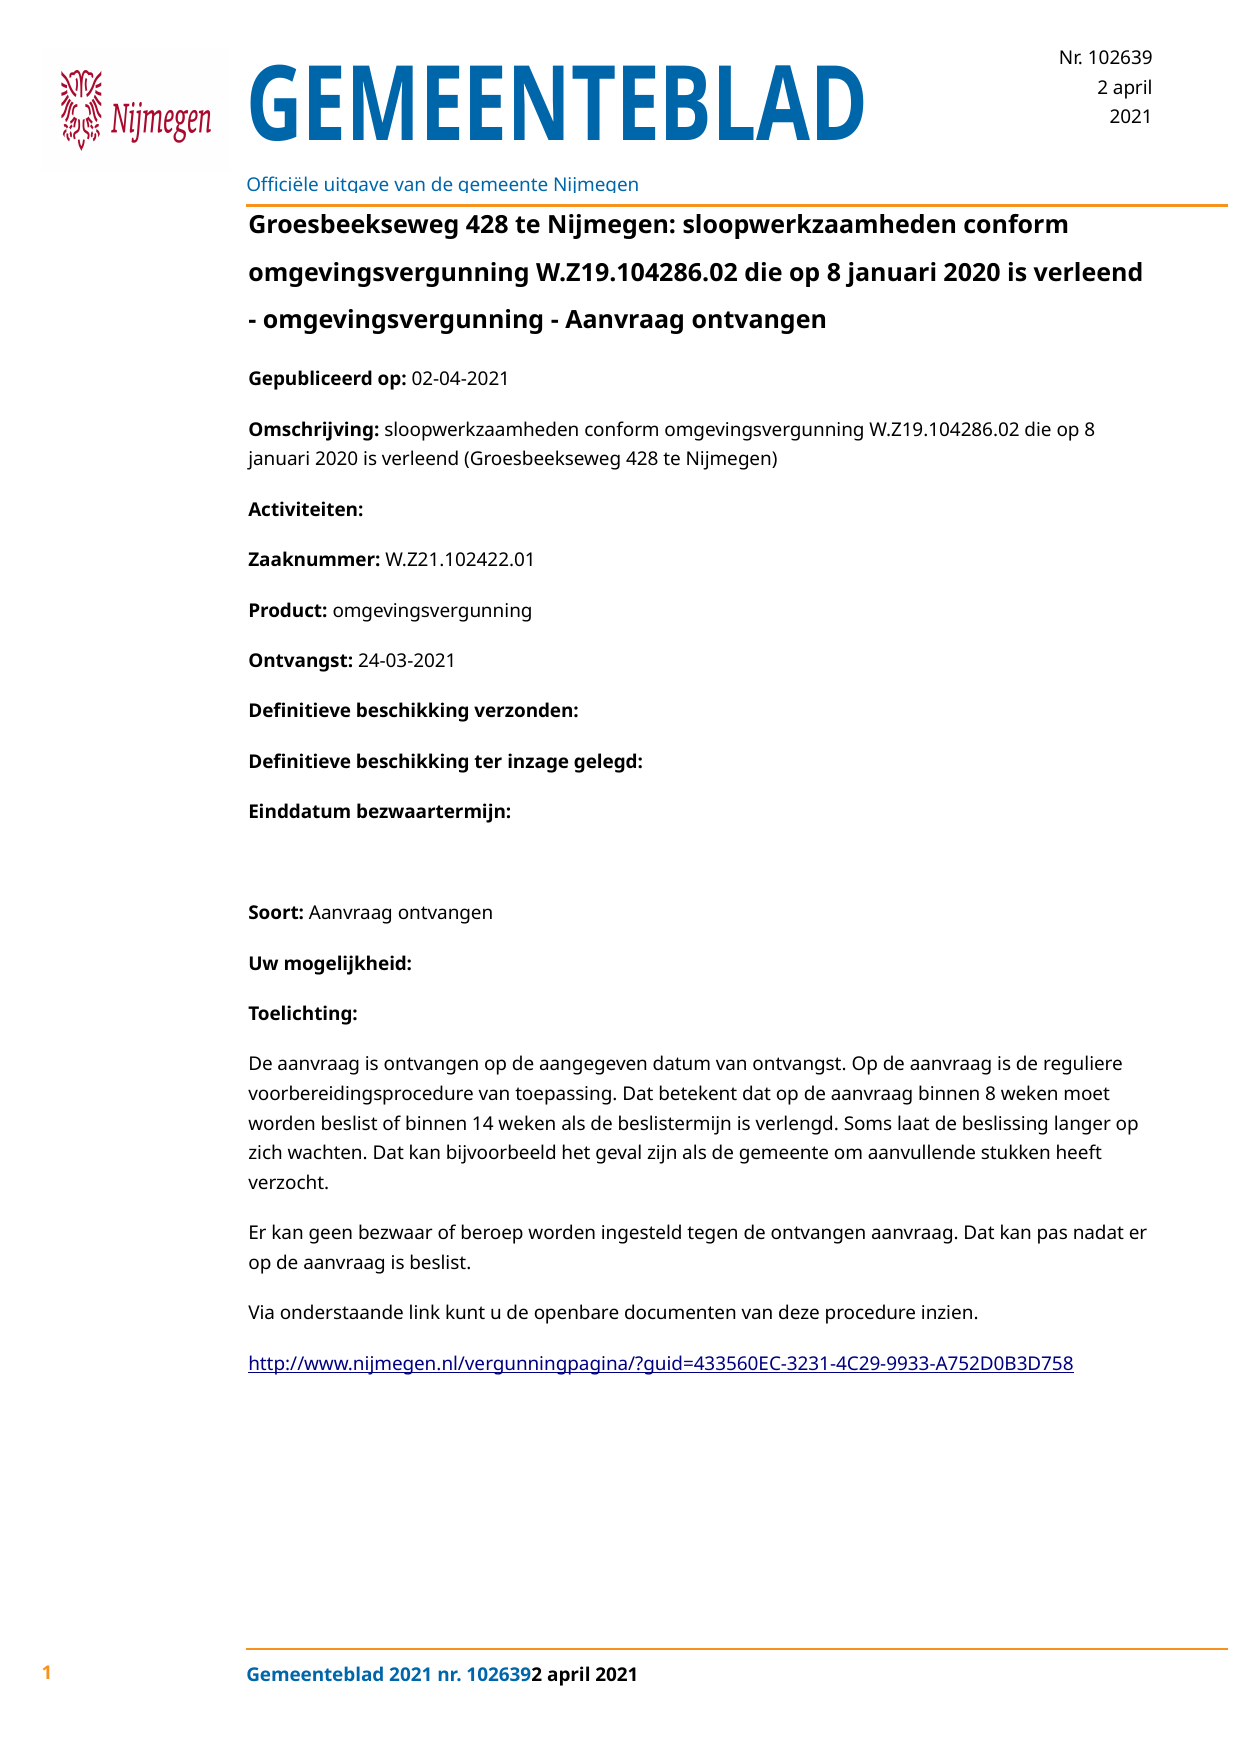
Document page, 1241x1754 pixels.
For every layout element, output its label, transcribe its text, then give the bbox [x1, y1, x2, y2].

text Via onderstaande link kunt u de openbare documenten van deze procedure inzien. [248, 1299, 1152, 1325]
text Product: omgevingsvergunning [248, 597, 1152, 622]
text Er kan geen bezwaar of beroep worden ingesteld tegen de ontvangen aanvraag. Dat kan pas nadat er op de aanvraag is beslist. [248, 1219, 1152, 1274]
picture [41, 47, 231, 172]
text Definitieve beschikking verzonden: [248, 698, 1152, 723]
text Uw mogelijkheid: [248, 950, 1152, 975]
text Groesbeekseweg 428 te Nijmegen: sloopwerkzaamheden conform omgevingsvergunning W.Z19.104286.02 die op 8 januari 2020 is verleend - omgevingsvergunning - Aanvraag ontvangen [248, 207, 1152, 336]
text De aanvraag is ontvangen op de aangegeven datum van ontvangst. Op de aanvraag is de reguliere voorbereidingsprocedure van toepassing. Dat betekent dat op de aanvraag binnen 8 weken moet worden beslist of binnen 14 weken als de beslistermijn is verlengd. Soms laat de beslissing langer op zich wachten. Dat kan bijvoorbeeld het geval zijn als de gemeente om aanvullende stukken heeft verzocht. [248, 1051, 1152, 1194]
text Omschrijving: sloopwerkzaamheden conform omgevingsvergunning W.Z19.104286.02 die op 8 januari 2020 is verleend (Groesbeekseweg 428 te Nijmegen) [248, 416, 1152, 471]
text Toelichting: [248, 1000, 1152, 1026]
text Gepubliceerd op: 02-04-2021 [248, 366, 1152, 391]
text Einddatum bezwaartermijn: [248, 798, 1152, 824]
text Definitieve beschikking ter inzage gelegd: [248, 748, 1152, 774]
text http://www.nijmegen.nl/vergunningpagina/?guid=433560EC-3231-4C29-9933-A752D0B3D758 [248, 1350, 1152, 1375]
text Zaaknummer: W.Z21.102422.01 [248, 546, 1152, 572]
text Ontvangst: 24-03-2021 [248, 647, 1152, 673]
text Activiteiten: [248, 496, 1152, 522]
text Soort: Aanvraag ontvangen [248, 899, 1152, 925]
